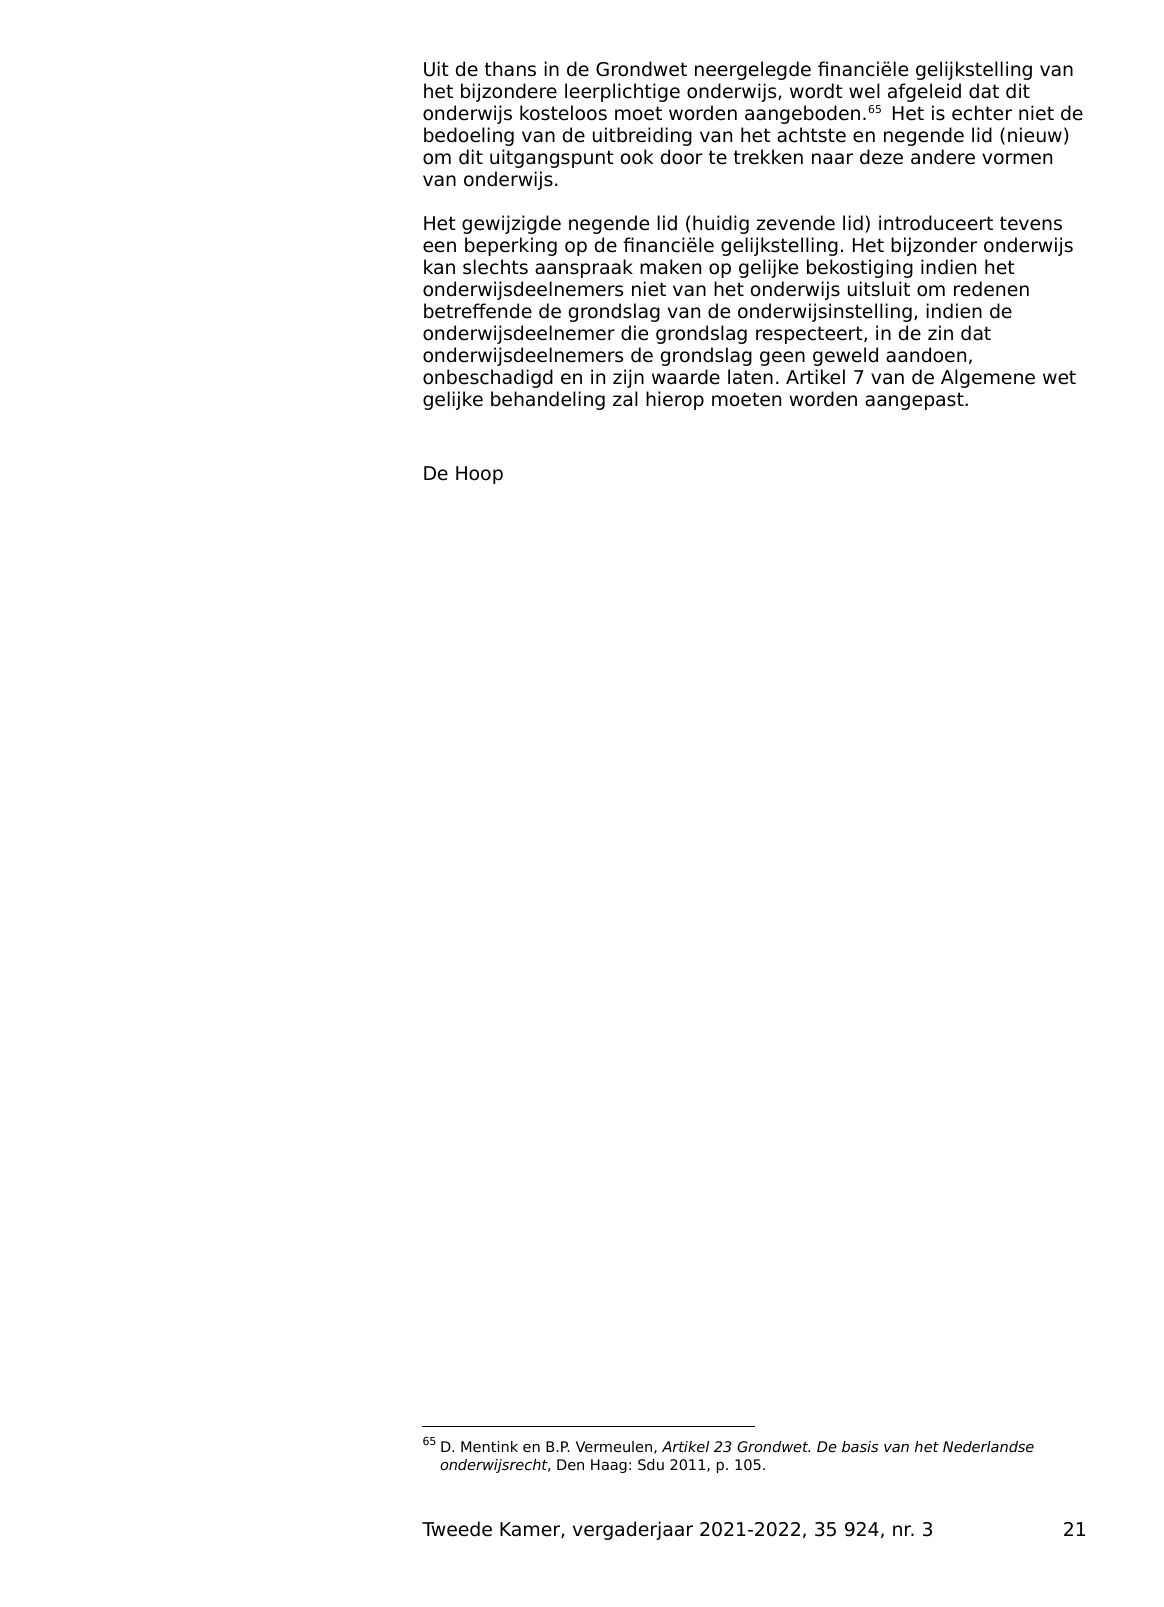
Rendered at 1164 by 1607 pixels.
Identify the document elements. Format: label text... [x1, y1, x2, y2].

text D. Mentink en B.P. Vermeulen, Artikel 23 Grondwet. De basis van het Nederlandse onderwijsrecht, Den Haag: Sdu 2011, p. 105. [422, 1435, 1087, 1474]
text Uit de thans in de Grondwet neergelegde financiële gelijkstelling van het bijzondere leerplichtige onderwijs, wordt wel afgeleid dat dit onderwijs kosteloos moet worden aangeboden. Het is echter niet de bedoeling van de uitbreiding van het achtste en negende lid (nieuw) om dit uitgangspunt ook door te trekken naar deze andere vormen van onderwijs. [422, 59, 1087, 191]
text De Hoop [422, 441, 1087, 485]
text Het gewijzigde negende lid (huidig zevende lid) introduceert tevens een beperking op de financiële gelijkstelling. Het bijzonder onderwijs kan slechts aanspraak maken op gelijke bekostiging indien het onderwijsdeelnemers niet van het onderwijs uitsluit om redenen betreffende de grondslag van de onderwijsinstelling, indien de onderwijsdeelnemer die grondslag respecteert, in de zin dat onderwijsdeelnemers de grondslag geen geweld aandoen, onbeschadigd en in zijn waarde laten. Artikel 7 van de Algemene wet gelijke behandeling zal hierop moeten worden aangepast. [422, 213, 1087, 411]
